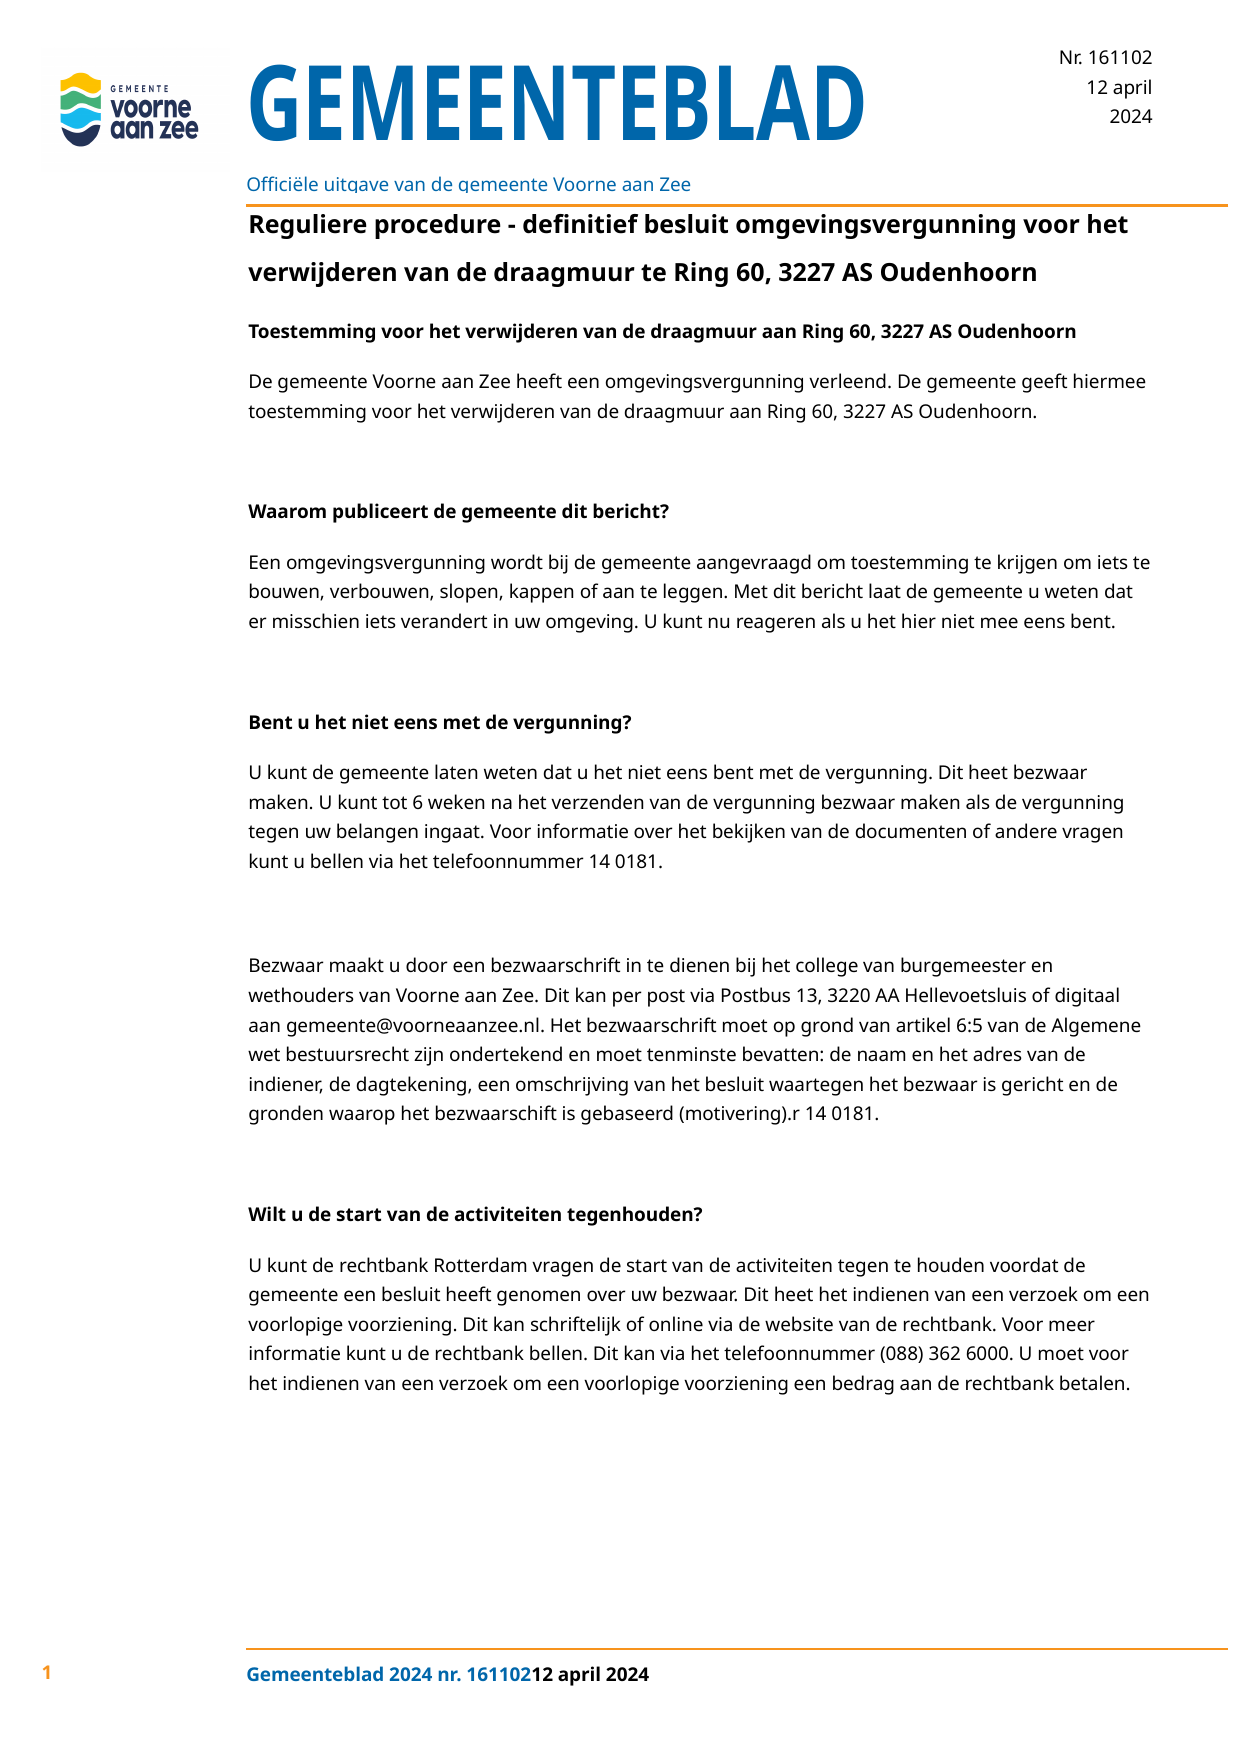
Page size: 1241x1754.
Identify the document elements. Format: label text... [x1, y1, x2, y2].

picture [41, 47, 231, 172]
text U kunt de rechtbank Rotterdam vragen de start van de activiteiten tegen te houden voordat de gemeente een besluit heeft genomen over uw bezwaar. Dit heet het indienen van een verzoek om een voorlopige voorziening. Dit kan schriftelijk of online via de website van de rechtbank. Voor meer informatie kunt u de rechtbank bellen. Dit kan via het telefoonnummer (088) 362 6000. U moet voor het indienen van een verzoek om een voorlopige voorziening een bedrag aan de rechtbank betalen. [248, 1252, 1152, 1396]
text Een omgevingsvergunning wordt bij de gemeente aangevraagd om toestemming te krijgen om iets te bouwen, verbouwen, slopen, kappen of aan te leggen. Met dit bericht laat de gemeente u weten dat er misschien iets verandert in uw omgeving. U kunt nu reageren als u het hier niet mee eens bent. [248, 549, 1152, 634]
text Reguliere procedure - definitief besluit omgevingsvergunning voor het verwijderen van de draagmuur te Ring 60, 3227 AS Oudenhoorn [248, 207, 1152, 288]
text Toestemming voor het verwijderen van de draagmuur aan Ring 60, 3227 AS Oudenhoorn [248, 318, 1152, 344]
text De gemeente Voorne aan Zee heeft een omgevingsvergunning verleend. De gemeente geeft hiermee toestemming voor het verwijderen van de draagmuur aan Ring 60, 3227 AS Oudenhoorn. [248, 368, 1152, 424]
text ﻿Bezwaar maakt u door een bezwaarschrift in te dienen bij het college van burgemeester en wethouders van Voorne aan Zee. Dit kan per post via Postbus 13, 3220 AA Hellevoetsluis of digitaal aan gemeente@voorneaanzee.nl. Het bezwaarschrift moet op grond van artikel 6:5 van de Algemene wet bestuursrecht zijn ondertekend en moet tenminste bevatten: de naam en het adres van de indiener, de dagtekening, een omschrijving van het besluit waartegen het bezwaar is gericht en de gronden waarop het bezwaarschift is gebaseerd (motivering).r 14 0181. [248, 949, 1152, 1126]
text U kunt de gemeente laten weten dat u het niet eens bent met de vergunning. Dit heet bezwaar maken. U kunt tot 6 weken na het verzenden van de vergunning bezwaar maken als de vergunning tegen uw belangen ingaat. Voor informatie over het bekijken van de documenten of andere vragen kunt u bellen via het telefoonnummer 14 0181. [248, 759, 1152, 874]
text Wilt u de start van de activiteiten tegenhouden? [248, 1201, 1152, 1227]
text Bent u het niet eens met de vergunning? [248, 709, 1152, 735]
text Waarom publiceert de gemeente dit bericht? [248, 499, 1152, 524]
